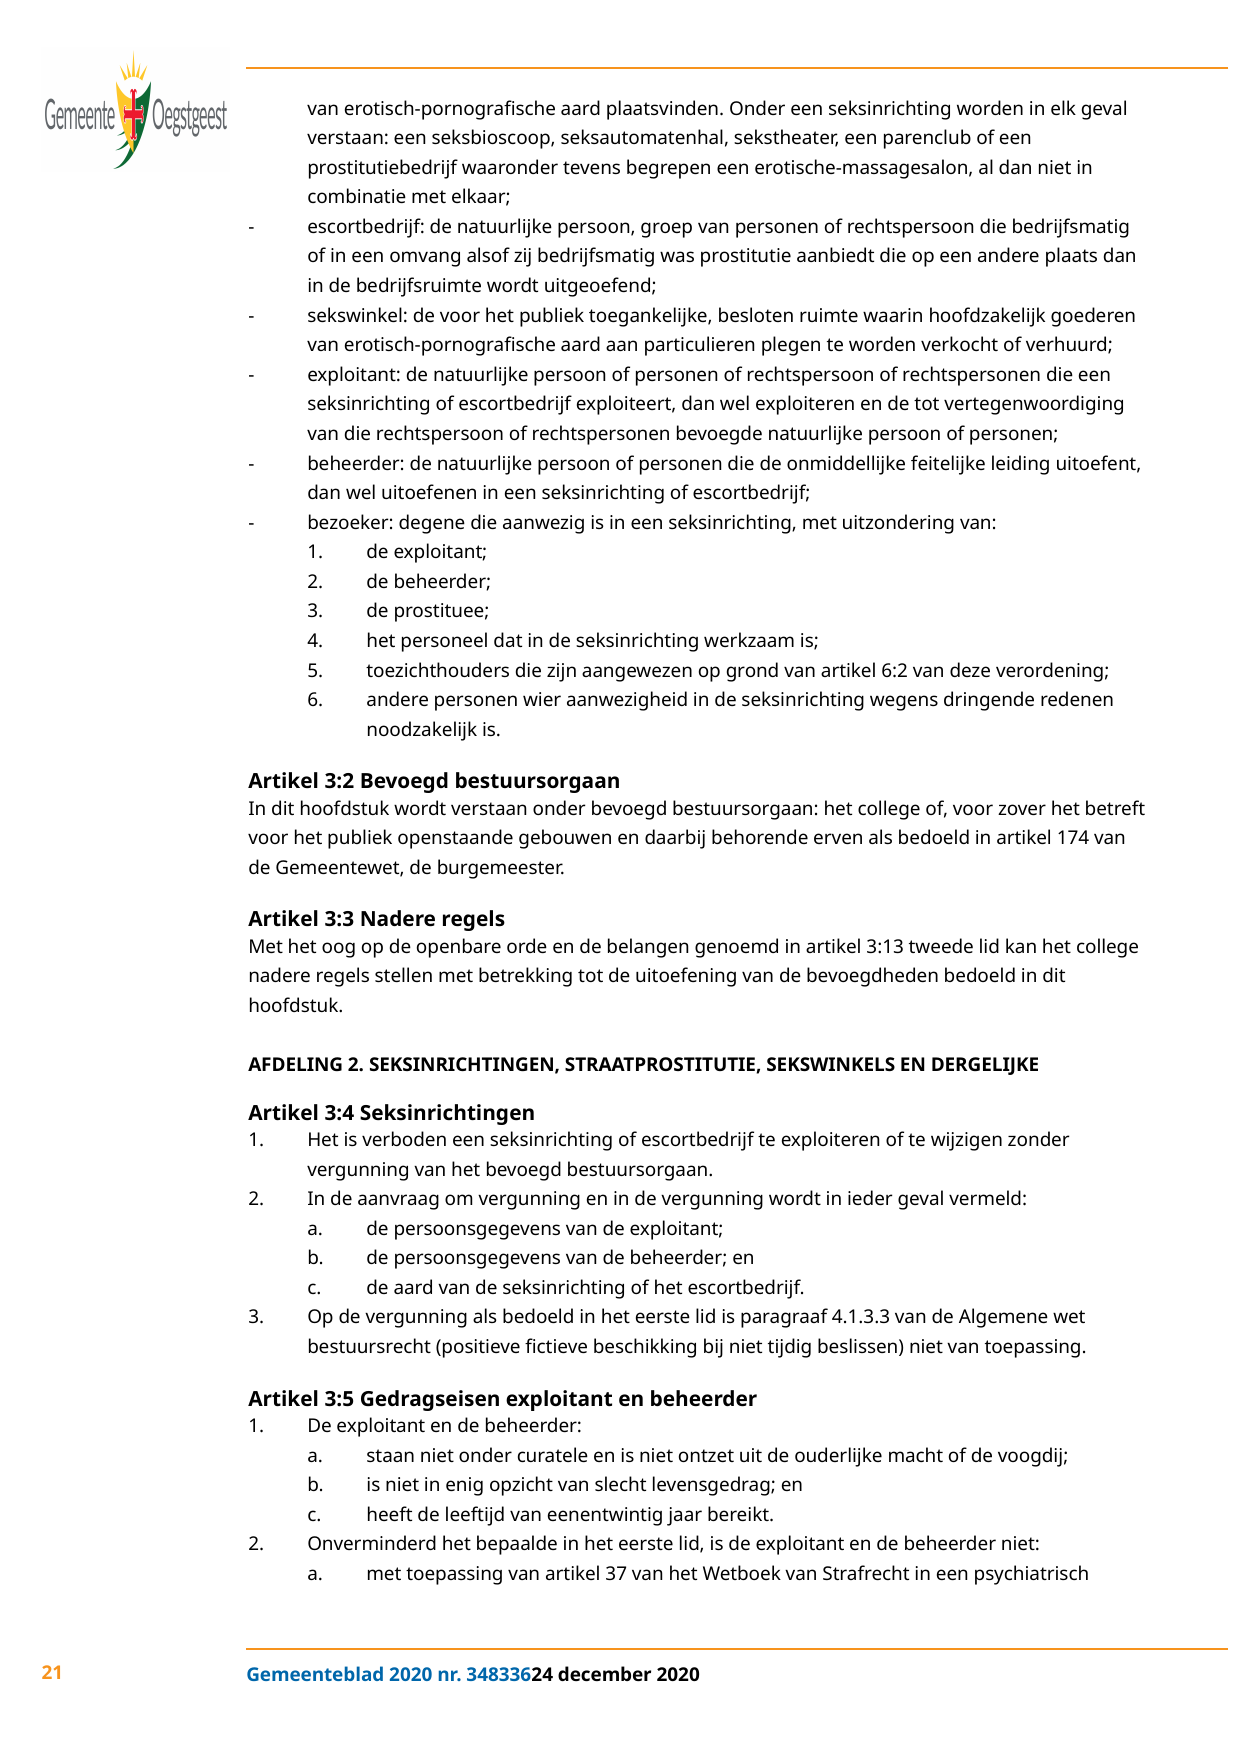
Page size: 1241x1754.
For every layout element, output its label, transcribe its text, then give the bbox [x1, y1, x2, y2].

picture [41, 47, 231, 172]
list de persoonsgegevens van de exploitant; [307, 1215, 1152, 1241]
list andere personen wier aanwezigheid in de seksinrichting wegens dringende redenen noodzakelijk is. [307, 686, 1152, 742]
list is niet in enig opzicht van slecht levensgedrag; en [307, 1471, 1152, 1497]
list de beheerder; [307, 568, 1152, 594]
list exploitant: de natuurlijke persoon of personen of rechtspersoon of rechtspersonen die een seksinrichting of escortbedrijf exploiteert, dan wel exploiteren en de tot vertegenwoordiging van die rechtspersoon of rechtspersonen bevoegde natuurlijke persoon of personen; [248, 361, 1152, 446]
list van erotisch-pornografische aard plaatsvinden. Onder een seksinrichting worden in elk geval verstaan: een seksbioscoop, seksautomatenhal, sekstheater, een parenclub of een prostitutiebedrijf waaronder tevens begrepen een erotische-massagesalon, al dan niet in combinatie met elkaar; [248, 95, 1152, 209]
text Artikel 3:2 Bevoegd bestuursorgaan [248, 766, 1152, 795]
list de aard van de seksinrichting of het escortbedrijf. [307, 1274, 1152, 1300]
list De exploitant en de beheerder: [248, 1412, 1152, 1438]
list met toepassing van artikel 37 van het Wetboek van Strafrecht in een psychiatrisch [307, 1560, 1152, 1586]
list escortbedrijf: de natuurlijke persoon, groep van personen of rechtspersoon die bedrijfsmatig of in een omvang alsof zij bedrijfsmatig was prostitutie aanbiedt die op een andere plaats dan in de bedrijfsruimte wordt uitgeoefend; [248, 213, 1152, 298]
list toezichthouders die zijn aangewezen op grond van artikel 6:2 van deze verordening; [307, 657, 1152, 683]
list de exploitant; [307, 538, 1152, 564]
list het personeel dat in de seksinrichting werkzaam is; [307, 627, 1152, 653]
list Op de vergunning als bedoeld in het eerste lid is paragraaf 4.1.3.3 van de Algemene wet bestuursrecht (positieve fictieve beschikking bij niet tijdig beslissen) niet van toepassing. [248, 1304, 1152, 1359]
text Met het oog op de openbare orde en de belangen genoemd in artikel 3:13 tweede lid kan het college nadere regels stellen met betrekking tot de uitoefening van de bevoegdheden bedoeld in dit hoofdstuk. [248, 933, 1152, 1018]
text Artikel 3:4 Seksinrichtingen [248, 1098, 1152, 1126]
list Het is verboden een seksinrichting of escortbedrijf te exploiteren of te wijzigen zonder vergunning van het bevoegd bestuursorgaan. [248, 1126, 1152, 1182]
list heeft de leeftijd van eenentwintig jaar bereikt. [307, 1501, 1152, 1527]
text Artikel 3:3 Nadere regels [248, 904, 1152, 933]
list beheerder: de natuurlijke persoon of personen die de onmiddellijke feitelijke leiding uitoefent, dan wel uitoefenen in een seksinrichting of escortbedrijf; [248, 450, 1152, 505]
list de prostituee; [307, 598, 1152, 623]
list Onverminderd het bepaalde in het eerste lid, is de exploitant en de beheerder niet: [248, 1531, 1152, 1556]
list staan niet onder curatele en is niet ontzet uit de ouderlijke macht of de voogdij; [307, 1442, 1152, 1467]
list de persoonsgegevens van de beheerder; en [307, 1244, 1152, 1270]
list sekswinkel: de voor het publiek toegankelijke, besloten ruimte waarin hoofdzakelijk goederen van erotisch-pornografische aard aan particulieren plegen te worden verkocht of verhuurd; [248, 302, 1152, 357]
list In de aanvraag om vergunning en in de vergunning wordt in ieder geval vermeld: [248, 1185, 1152, 1211]
text AFDELING 2. SEKSINRICHTINGEN, STRAATPROSTITUTIE, SEKSWINKELS EN DERGELIJKE [248, 1051, 1152, 1077]
text Artikel 3:5 Gedragseisen exploitant en beheerder [248, 1384, 1152, 1412]
list bezoeker: degene die aanwezig is in een seksinrichting, met uitzondering van: [248, 509, 1152, 535]
text In dit hoofdstuk wordt verstaan onder bevoegd bestuursorgaan: het college of, voor zover het betreft voor het publiek openstaande gebouwen en daarbij behorende erven als bedoeld in artikel 174 van de Gemeentewet, de burgemeester. [248, 795, 1152, 880]
